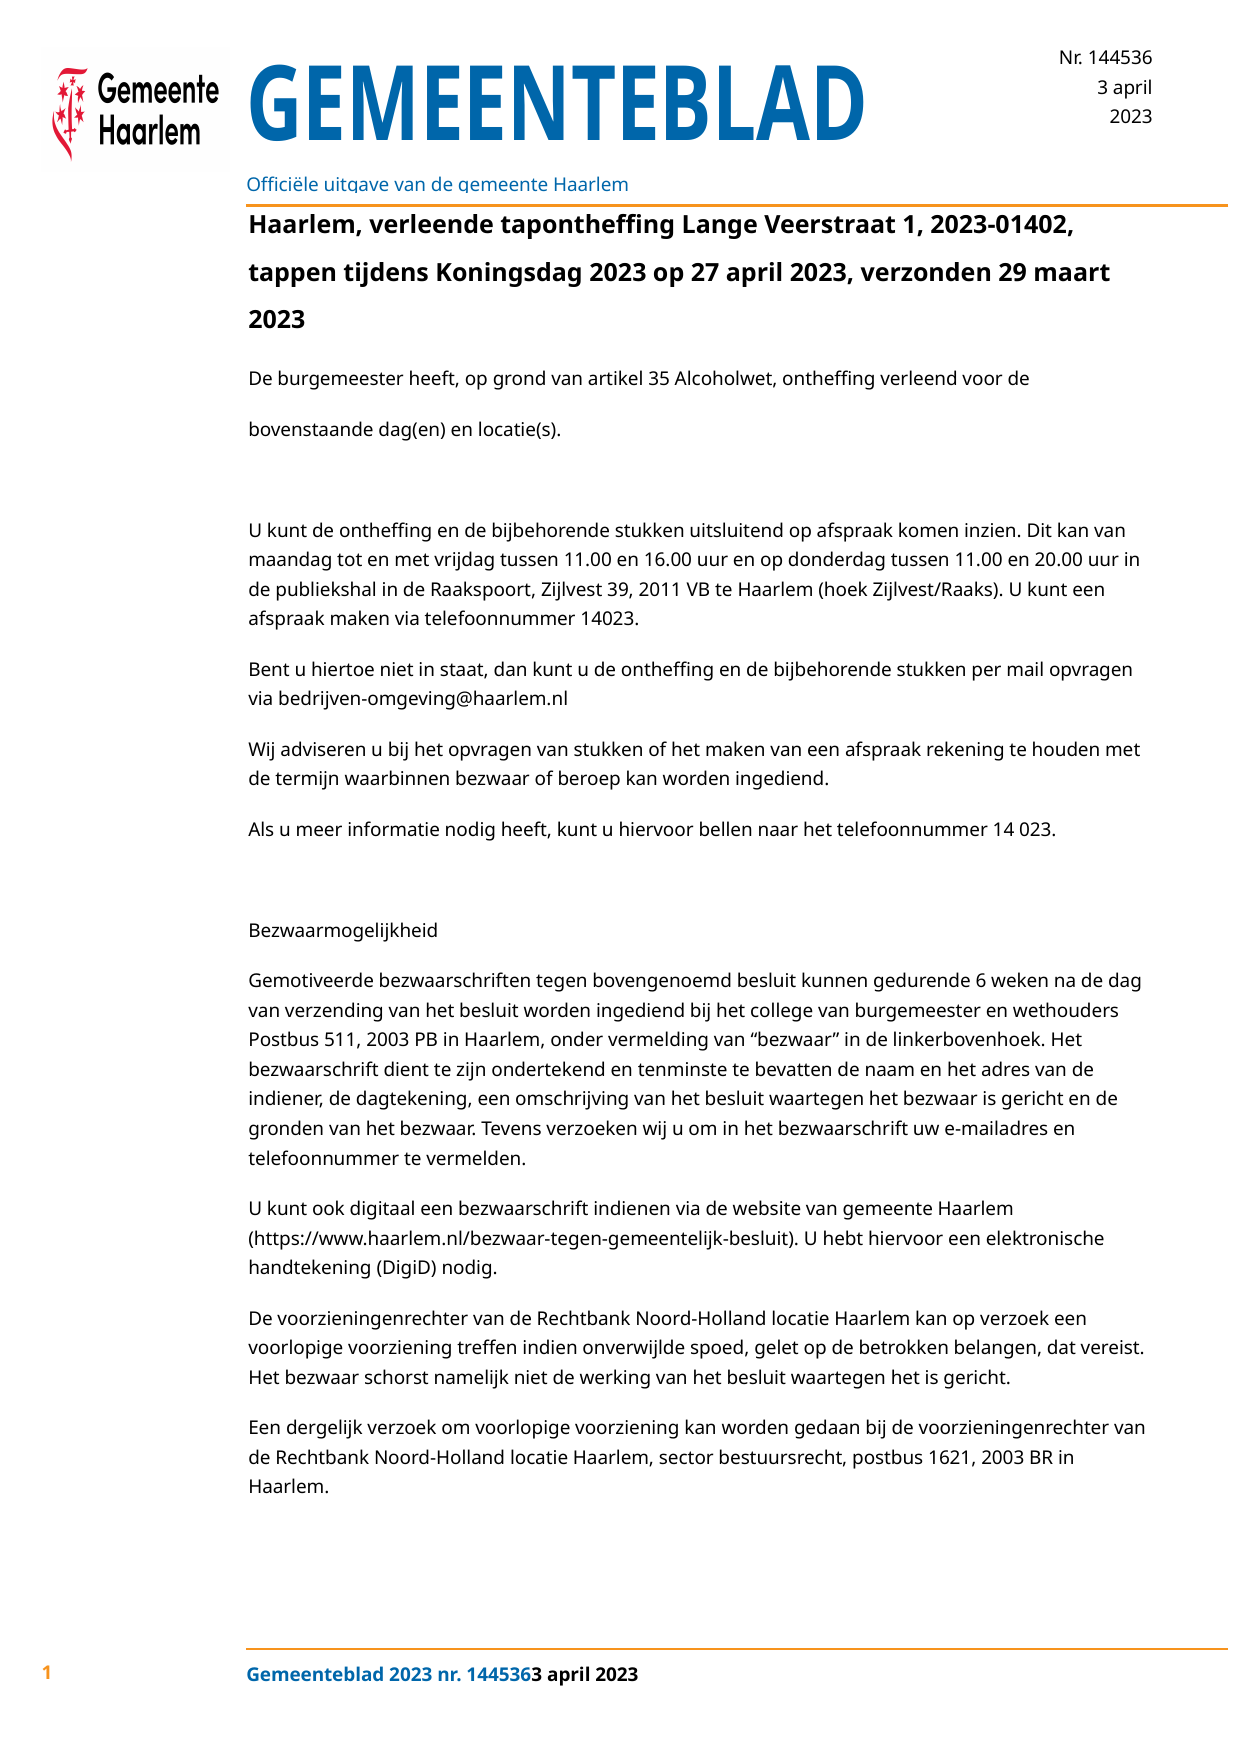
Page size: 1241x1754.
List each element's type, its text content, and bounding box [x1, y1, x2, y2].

text Bent u hiertoe niet in staat, dan kunt u de ontheffing en de bijbehorende stukken per mail opvragen via bedrijven-omgeving@haarlem.nl [248, 656, 1152, 711]
text Een dergelijk verzoek om voorlopige voorziening kan worden gedaan bij de voorzieningenrechter van de Rechtbank Noord-Holland locatie Haarlem, sector bestuursrecht, postbus 1621, 2003 BR in Haarlem. [248, 1414, 1152, 1499]
text U kunt de ontheffing en de bijbehorende stukken uitsluitend op afspraak komen inzien. Dit kan van maandag tot en met vrijdag tussen 11.00 en 16.00 uur en op donderdag tussen 11.00 en 20.00 uur in de publiekshal in de Raakspoort, Zijlvest 39, 2011 VB te Haarlem (hoek Zijlvest/Raaks). U kunt een afspraak maken via telefoonnummer 14023. [248, 517, 1152, 631]
text De voorzieningenrechter van de Rechtbank Noord-Holland locatie Haarlem kan op verzoek een voorlopige voorziening treffen indien onverwijlde spoed, gelet op de betrokken belangen, dat vereist. Het bezwaar schorst namelijk niet de werking van het besluit waartegen het is gericht. [248, 1305, 1152, 1389]
text De burgemeester heeft, op grond van artikel 35 Alcoholwet, ontheffing verleend voor de [248, 366, 1152, 391]
picture [41, 47, 231, 172]
text bovenstaande dag(en) en locatie(s). [248, 416, 1152, 442]
text Wij adviseren u bij het opvragen van stukken of het maken van een afspraak rekening te houden met de termijn waarbinnen bezwaar of beroep kan worden ingediend. [248, 736, 1152, 791]
text Gemotiveerde bezwaarschriften tegen bovengenoemd besluit kunnen gedurende 6 weken na de dag van verzending van het besluit worden ingediend bij het college van burgemeester en wethouders Postbus 511, 2003 PB in Haarlem, onder vermelding van “bezwaar” in de linkerbovenhoek. Het bezwaarschrift dient te zijn ondertekend en tenminste te bevatten de naam en het adres van de indiener, de dagtekening, een omschrijving van het besluit waartegen het bezwaar is gericht en de gronden van het bezwaar. Tevens verzoeken wij u om in het bezwaarschrift uw e-mailadres en telefoonnummer te vermelden. [248, 967, 1152, 1170]
text Haarlem, verleende tapontheffing Lange Veerstraat 1, 2023-01402, tappen tijdens Koningsdag 2023 op 27 april 2023, verzonden 29 maart 2023 [248, 207, 1152, 336]
text Als u meer informatie nodig heeft, kunt u hiervoor bellen naar het telefoonnummer 14 023. [248, 816, 1152, 842]
text Bezwaarmogelijkheid [248, 917, 1152, 942]
text U kunt ook digitaal een bezwaarschrift indienen via de website van gemeente Haarlem (https://www.haarlem.nl/bezwaar-tegen-gemeentelijk-besluit). U hebt hiervoor een elektronische handtekening (DigiD) nodig. [248, 1195, 1152, 1280]
